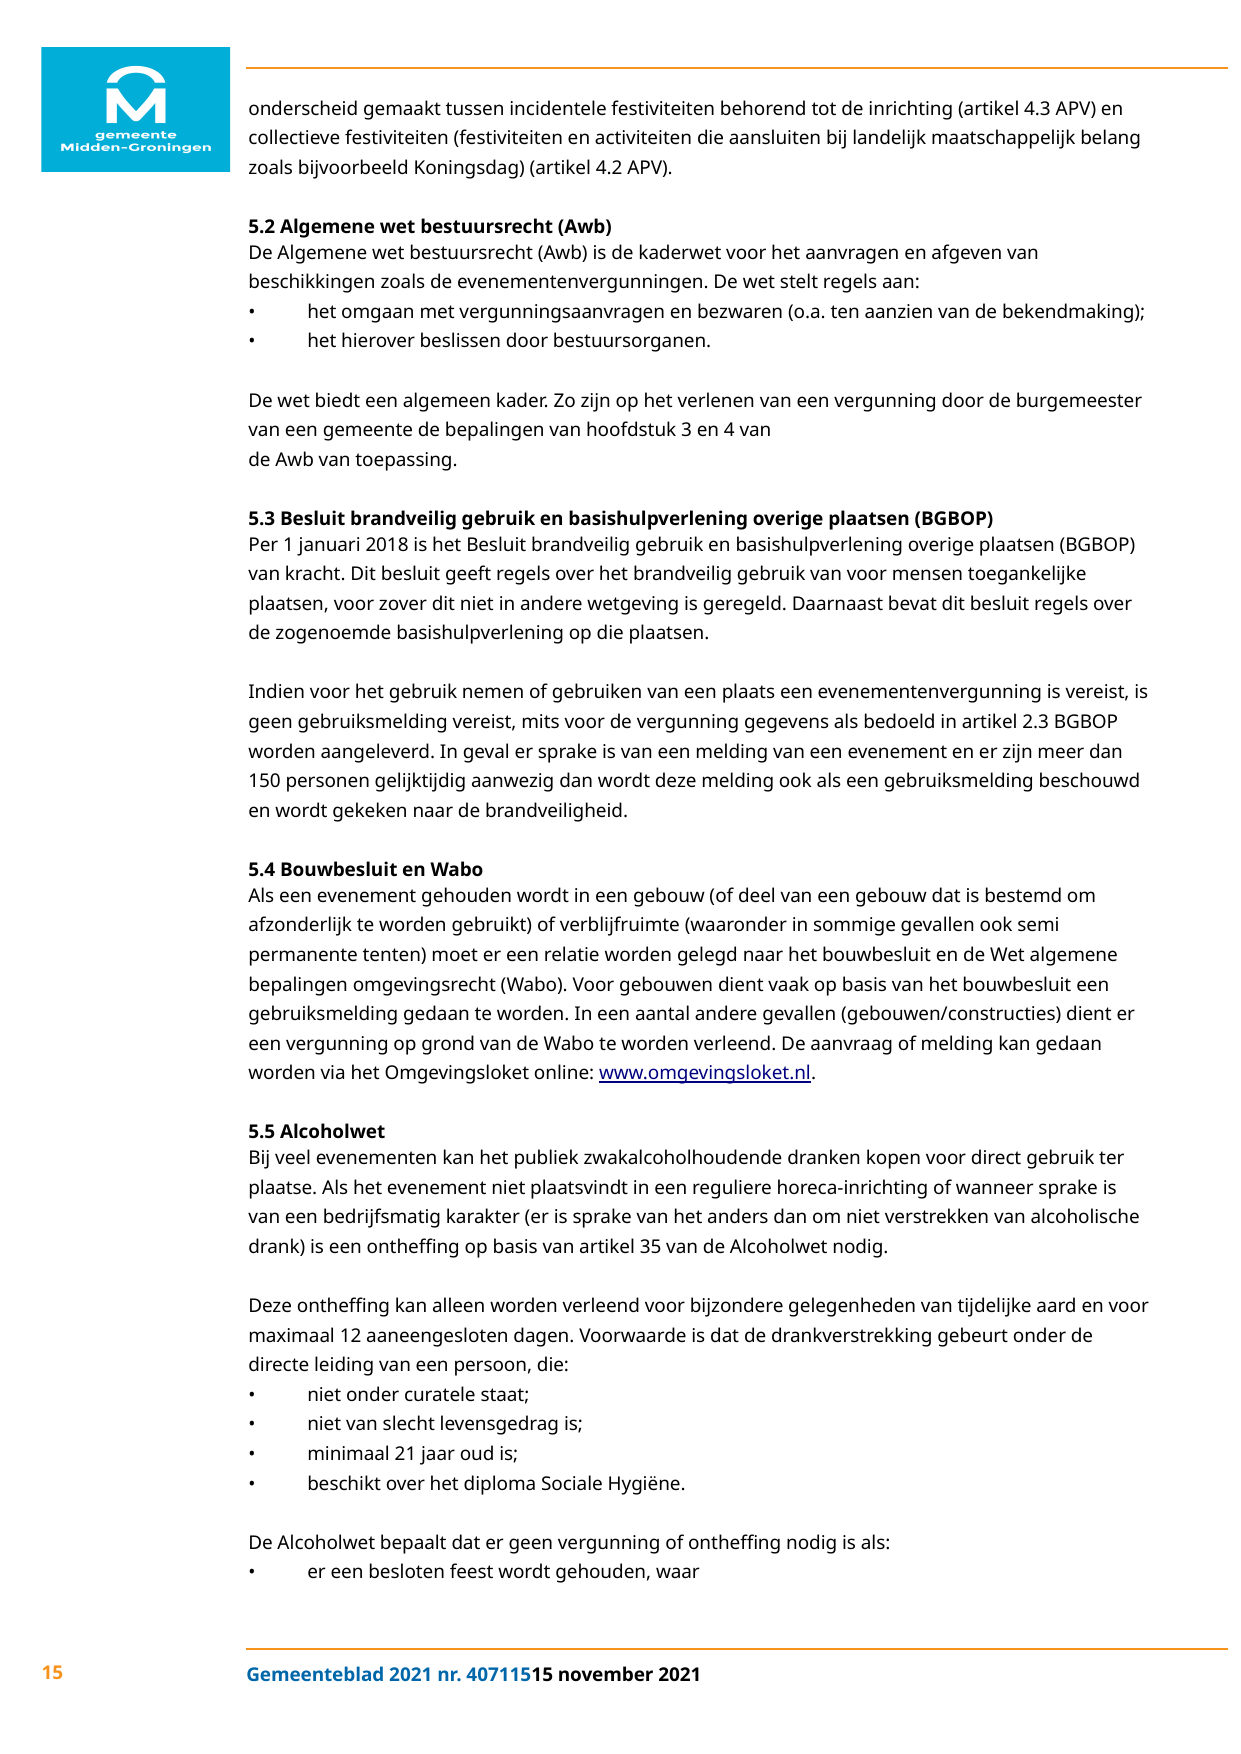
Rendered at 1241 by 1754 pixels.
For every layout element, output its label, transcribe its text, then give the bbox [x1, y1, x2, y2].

text Bij veel evenementen kan het publiek zwakalcoholhoudende dranken kopen voor direct gebruik ter plaatse. Als het evenement niet plaatsvindt in een reguliere horeca-inrichting of wanneer sprake is van een bedrijfsmatig karakter (er is sprake van het anders dan om niet verstrekken van alcoholische drank) is een ontheffing op basis van artikel 35 van de Alcoholwet nodig. [248, 1144, 1152, 1259]
text Deze ontheffing kan alleen worden verleend voor bijzondere gelegenheden van tijdelijke aard en voor maximaal 12 aaneengesloten dagen. Voorwaarde is dat de drankverstrekking gebeurt onder de directe leiding van een persoon, die: [248, 1292, 1152, 1377]
text 5.4 Bouwbesluit en Wabo [248, 856, 1152, 882]
text de Awb van toepassing. [248, 446, 1152, 472]
picture [107, 89, 165, 122]
text Per 1 januari 2018 is het Besluit brandveilig gebruik en basishulpverlening overige plaatsen (BGBOP) van kracht. Dit besluit geeft regels over het brandveilig gebruik van voor mensen toegankelijke plaatsen, voor zover dit niet in andere wetgeving is geregeld. Daarnaast bevat dit besluit regels over de zogenoemde basishulpverlening op die plaatsen. [248, 531, 1152, 645]
text De Algemene wet bestuursrecht (Awb) is de kaderwet voor het aanvragen en afgeven van [248, 239, 1152, 264]
text beschikkingen zoals de evenementenvergunningen. De wet stelt regels aan: [248, 268, 1152, 294]
list het hierover beslissen door bestuursorganen. [248, 328, 1152, 353]
list minimaal 21 jaar oud is; [248, 1440, 1152, 1466]
list niet onder curatele staat; [248, 1381, 1152, 1407]
text 5.5 Alcoholwet [248, 1119, 1152, 1144]
text Indien voor het gebruik nemen of gebruiken van een plaats een evenementenvergunning is vereist, is geen gebruiksmelding vereist, mits voor de vergunning gegevens als bedoeld in artikel 2.3 BGBOP worden aangeleverd. In geval er sprake is van een melding van een evenement en er zijn meer dan 150 personen gelijktijdig aanwezig dan wordt deze melding ook als een gebruiksmelding beschouwd en wordt gekeken naar de brandveiligheid. [248, 679, 1152, 823]
list het omgaan met vergunningsaanvragen en bezwaren (o.a. ten aanzien van de bekendmaking); [248, 298, 1152, 324]
text 5.3 Besluit brandveilig gebruik en basishulpverlening overige plaatsen (BGBOP) [248, 505, 1152, 531]
text Als een evenement gehouden wordt in een gebouw (of deel van een gebouw dat is bestemd om afzonderlijk te worden gebruikt) of verblijfruimte (waaronder in sommige gevallen ook semi permanente tenten) moet er een relatie worden gelegd naar het bouwbesluit en de Wet algemene bepalingen omgevingsrecht (Wabo). Voor gebouwen dient vaak op basis van het bouwbesluit een gebruiksmelding gedaan te worden. In een aantal andere gevallen (gebouwen/constructies) dient er een vergunning op grond van de Wabo te worden verleend. De aanvraag of melding kan gedaan worden via het Omgevingsloket online: www.omgevingsloket.nl. [248, 882, 1152, 1085]
picture [108, 66, 164, 82]
list niet van slecht levensgedrag is; [248, 1411, 1152, 1436]
text De Alcoholwet bepaalt dat er geen vergunning of ontheffing nodig is als: [248, 1529, 1152, 1555]
list beschikt over het diploma Sociale Hygiëne. [248, 1470, 1152, 1496]
text De wet biedt een algemeen kader. Zo zijn op het verlenen van een vergunning door de burgemeester van een gemeente de bepalingen van hoofdstuk 3 en 4 van [248, 387, 1152, 442]
picture [184, 146, 190, 153]
text 5.2 Algemene wet bestuursrecht (Awb) [248, 213, 1152, 239]
list er een besloten feest wordt gehouden, waar [248, 1558, 1152, 1584]
text onderscheid gemaakt tussen incidentele festiviteiten behorend tot de inrichting (artikel 4.3 APV) en collectieve festiviteiten (festiviteiten en activiteiten die aansluiten bij landelijk maatschappelijk belang zoals bijvoorbeeld Koningsdag) (artikel 4.2 APV). [248, 95, 1152, 180]
